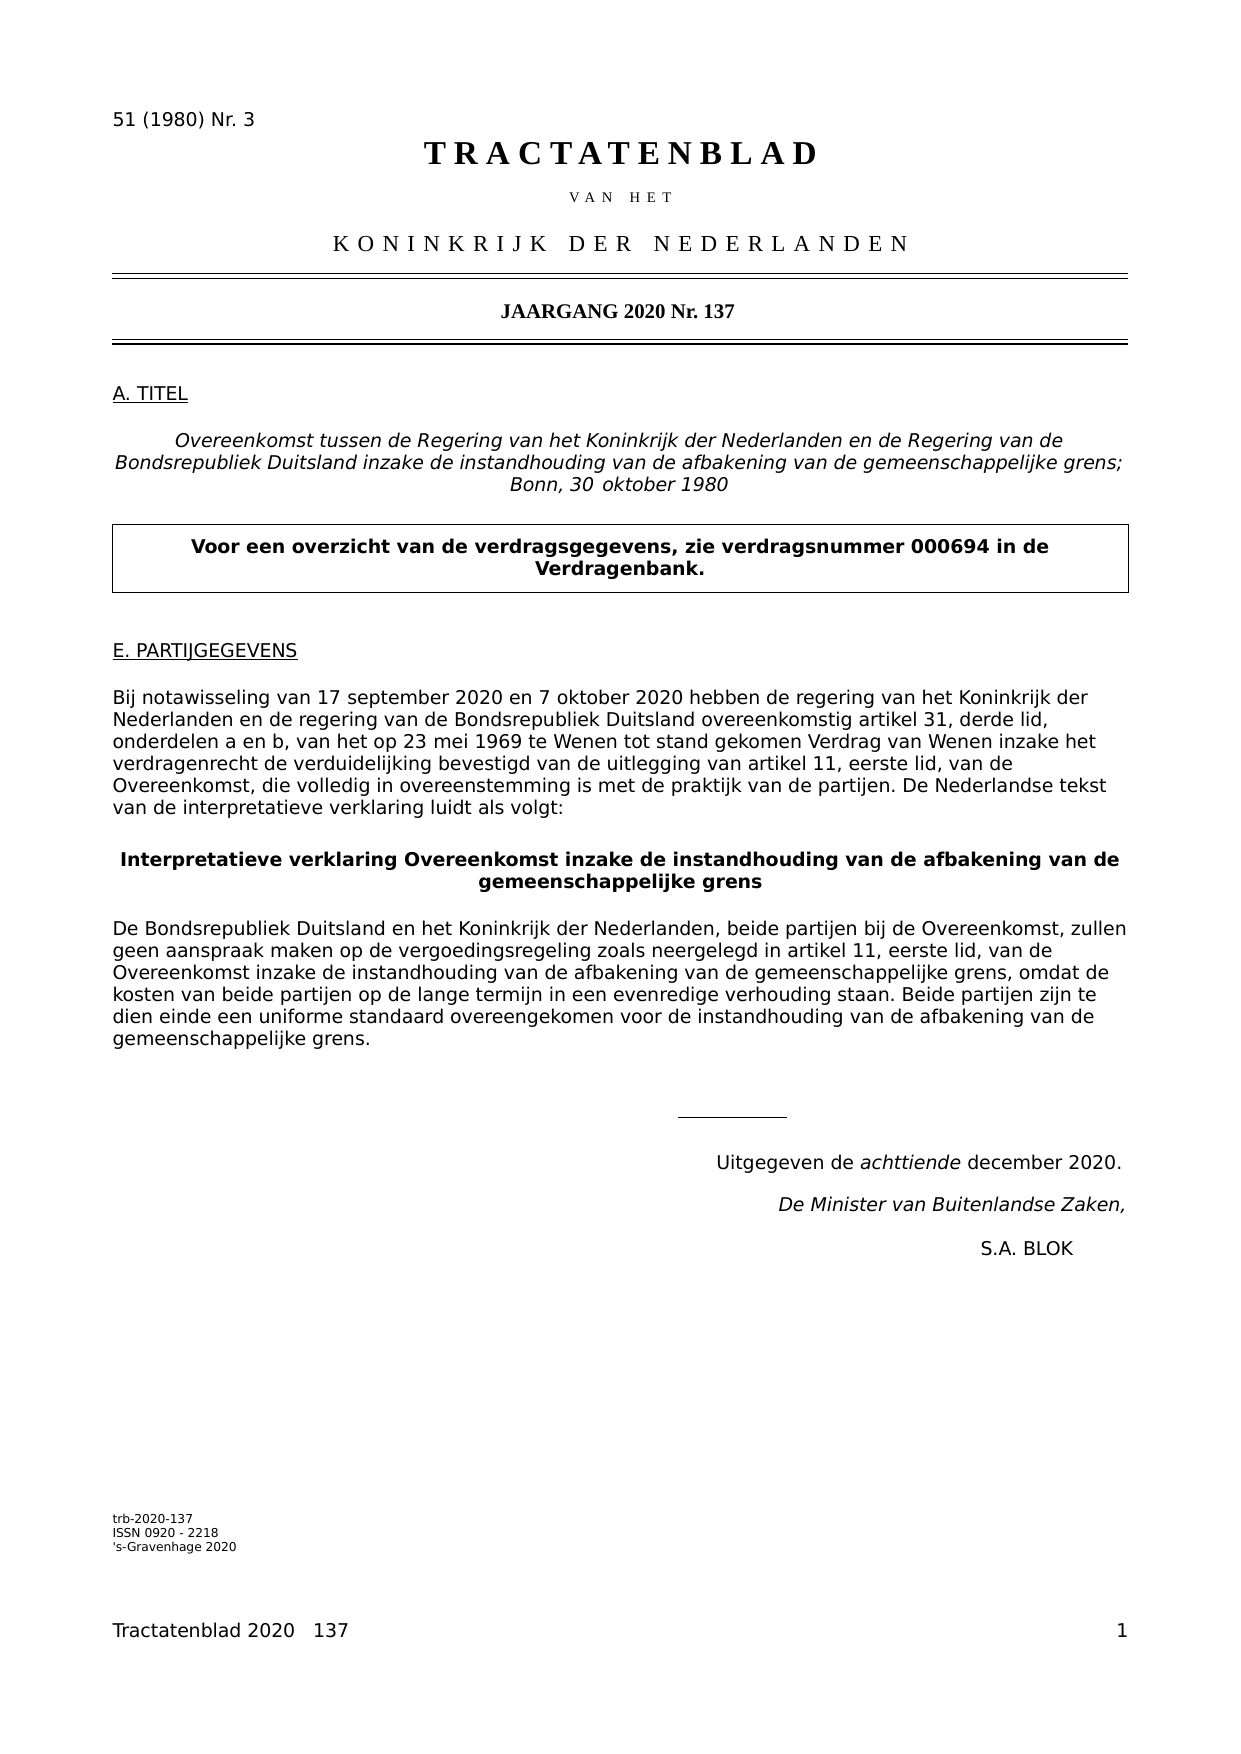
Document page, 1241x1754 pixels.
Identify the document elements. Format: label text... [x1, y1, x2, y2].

text Uitgegeven de achttiende december 2020. [112, 1152, 1128, 1174]
text 51 (1980) Nr. 3 [112, 109, 1128, 131]
text Overeenkomst tussen de Regering van het Koninkrijk der Nederlanden en de Regering van de Bondsrepubliek Duitsland inzake de instandhouding van de afbakening van de gemeenschappelijke grens; [112, 430, 1128, 474]
text Bij notawisseling van 17 september 2020 en 7 oktober 2020 hebben de regering van het Koninkrijk der Nederlanden en de regering van de Bondsrepubliek Duitsland overeenkomstig artikel 31, derde lid, onderdelen a en b, van het op 23 mei 1969 te Wenen tot stand gekomen Verdrag van Wenen inzake het verdragenrecht de verduidelijking bevestigd van de uitlegging van artikel 11, eerste lid, van de Overeenkomst, die volledig in overeenstemming is met de praktijk van de partijen. De Nederlandse tekst van de interpretatieve verklaring luidt als volgt: [112, 687, 1128, 819]
subtitle E. PARTIJGEGEVENS [112, 640, 1128, 662]
text De Bondsrepubliek Duitsland en het Koninkrijk der Nederlanden, beide partijen bij de Overeenkomst, zullen geen aanspraak maken op de vergoedingsregeling zoals neergelegd in artikel 11, eerste lid, van de Overeenkomst inzake de instandhouding van de afbakening van de gemeenschappelijke grens, omdat de kosten van beide partijen op de lange termijn in een evenredige verhouding staan. Beide partijen zijn te dien einde een uniforme standaard overeengekomen voor de instandhouding van de afbakening van de gemeenschappelijke grens. [112, 918, 1128, 1050]
text 's-Gravenhage 2020 [112, 1540, 346, 1554]
text JAARGANG 2020 Nr. 137 [112, 299, 1128, 323]
text De Minister van Buitenlandse Zaken, S.A. BLOK [112, 1194, 1128, 1260]
subtitle Interpretatieve verklaring Overeenkomst inzake de instandhouding van de afbakening van de gemeenschappelijke grens [112, 849, 1128, 893]
text trb-2020-137 [112, 1512, 346, 1526]
text VAN HET [112, 189, 1128, 206]
text KONINKRIJK DER NEDERLANDEN [112, 229, 1128, 256]
text Bonn, 30 oktober 1980 [112, 474, 1128, 496]
text ISSN 0920 - 2218 [112, 1526, 346, 1540]
text TRACTATENBLAD [112, 133, 1128, 172]
subtitle A. TITEL [112, 383, 1128, 405]
